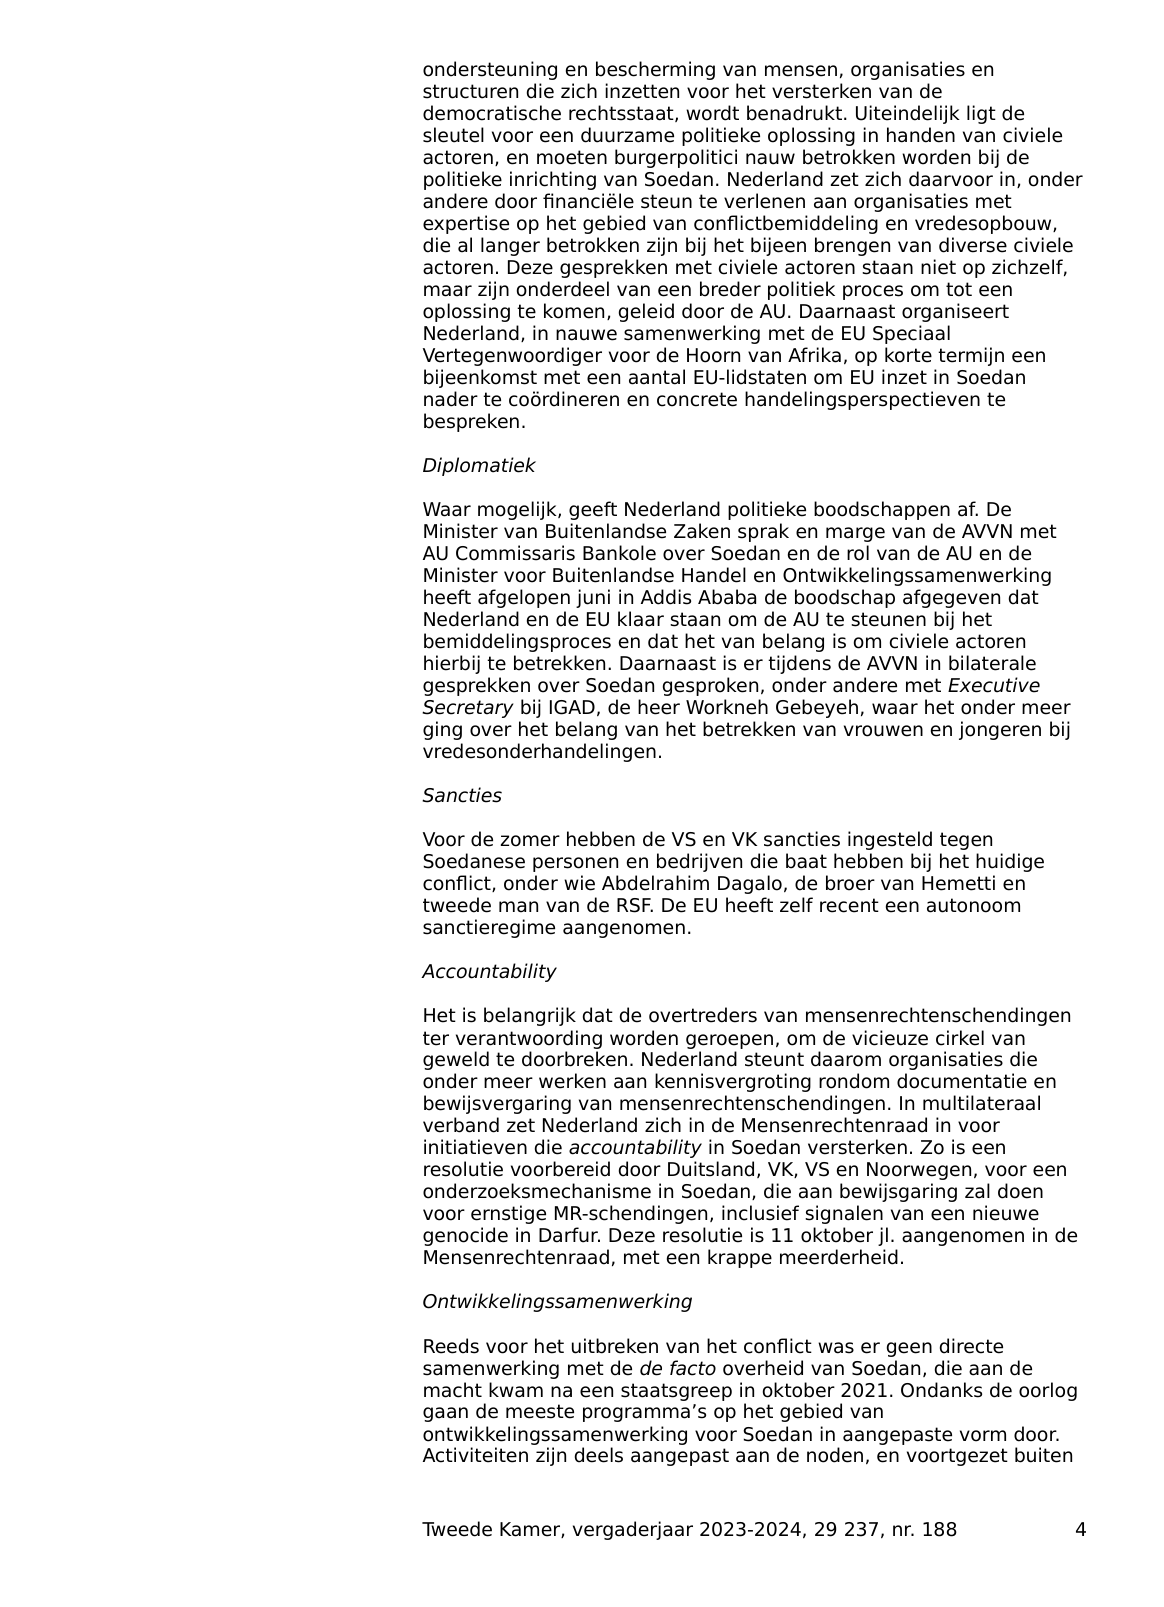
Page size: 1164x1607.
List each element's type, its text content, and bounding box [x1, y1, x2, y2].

subtitle Diplomatiek [422, 455, 1087, 477]
text Voor de zomer hebben de VS en VK sancties ingesteld tegen Soedanese personen en bedrijven die baat hebben bij het huidige conflict, onder wie Abdelrahim Dagalo, de broer van Hemetti en tweede man van de RSF. De EU heeft zelf recent een autonoom sanctieregime aangenomen. [422, 829, 1087, 939]
text ondersteuning en bescherming van mensen, organisaties en structuren die zich inzetten voor het versterken van de democratische rechtsstaat, wordt benadrukt. Uiteindelijk ligt de sleutel voor een duurzame politieke oplossing in handen van civiele actoren, en moeten burgerpolitici nauw betrokken worden bij de politieke inrichting van Soedan. Nederland zet zich daarvoor in, onder andere door financiële steun te verlenen aan organisaties met expertise op het gebied van conflictbemiddeling en vredesopbouw, die al langer betrokken zijn bij het bijeen brengen van diverse civiele actoren. Deze gesprekken met civiele actoren staan niet op zichzelf, maar zijn onderdeel van een breder politiek proces om tot een oplossing te komen, geleid door de AU. Daarnaast organiseert Nederland, in nauwe samenwerking met de EU Speciaal Vertegenwoordiger voor de Hoorn van Afrika, op korte termijn een bijeenkomst met een aantal EU-lidstaten om EU inzet in Soedan nader te coördineren en concrete handelingsperspectieven te bespreken. [422, 59, 1087, 433]
subtitle Ontwikkelingssamenwerking [422, 1291, 1087, 1313]
subtitle Sancties [422, 785, 1087, 807]
text Waar mogelijk, geeft Nederland politieke boodschappen af. De Minister van Buitenlandse Zaken sprak en marge van de AVVN met AU Commissaris Bankole over Soedan en de rol van de AU en de Minister voor Buitenlandse Handel en Ontwikkelingssamenwerking heeft afgelopen juni in Addis Ababa de boodschap afgegeven dat Nederland en de EU klaar staan om de AU te steunen bij het bemiddelingsproces en dat het van belang is om civiele actoren hierbij te betrekken. Daarnaast is er tijdens de AVVN in bilaterale gesprekken over Soedan gesproken, onder andere met Executive Secretary bij IGAD, de heer Workneh Gebeyeh, waar het onder meer ging over het belang van het betrekken van vrouwen en jongeren bij vredesonderhandelingen. [422, 499, 1087, 763]
subtitle Accountability [422, 961, 1087, 983]
text Het is belangrijk dat de overtreders van mensenrechtenschendingen ter verantwoording worden geroepen, om de vicieuze cirkel van geweld te doorbreken. Nederland steunt daarom organisaties die onder meer werken aan kennisvergroting rondom documentatie en bewijsvergaring van mensenrechtenschendingen. In multilateraal verband zet Nederland zich in de Mensenrechtenraad in voor initiatieven die accountability in Soedan versterken. Zo is een resolutie voorbereid door Duitsland, VK, VS en Noorwegen, voor een onderzoeksmechanisme in Soedan, die aan bewijsgaring zal doen voor ernstige MR-schendingen, inclusief signalen van een nieuwe genocide in Darfur. Deze resolutie is 11 oktober jl. aangenomen in de Mensenrechtenraad, met een krappe meerderheid. [422, 1005, 1087, 1269]
text Reeds voor het uitbreken van het conflict was er geen directe samenwerking met de de facto overheid van Soedan, die aan de macht kwam na een staatsgreep in oktober 2021. Ondanks de oorlog gaan de meeste programma’s op het gebied van ontwikkelingssamenwerking voor Soedan in aangepaste vorm door. Activiteiten zijn deels aangepast aan de noden, en voortgezet buiten [422, 1336, 1087, 1467]
